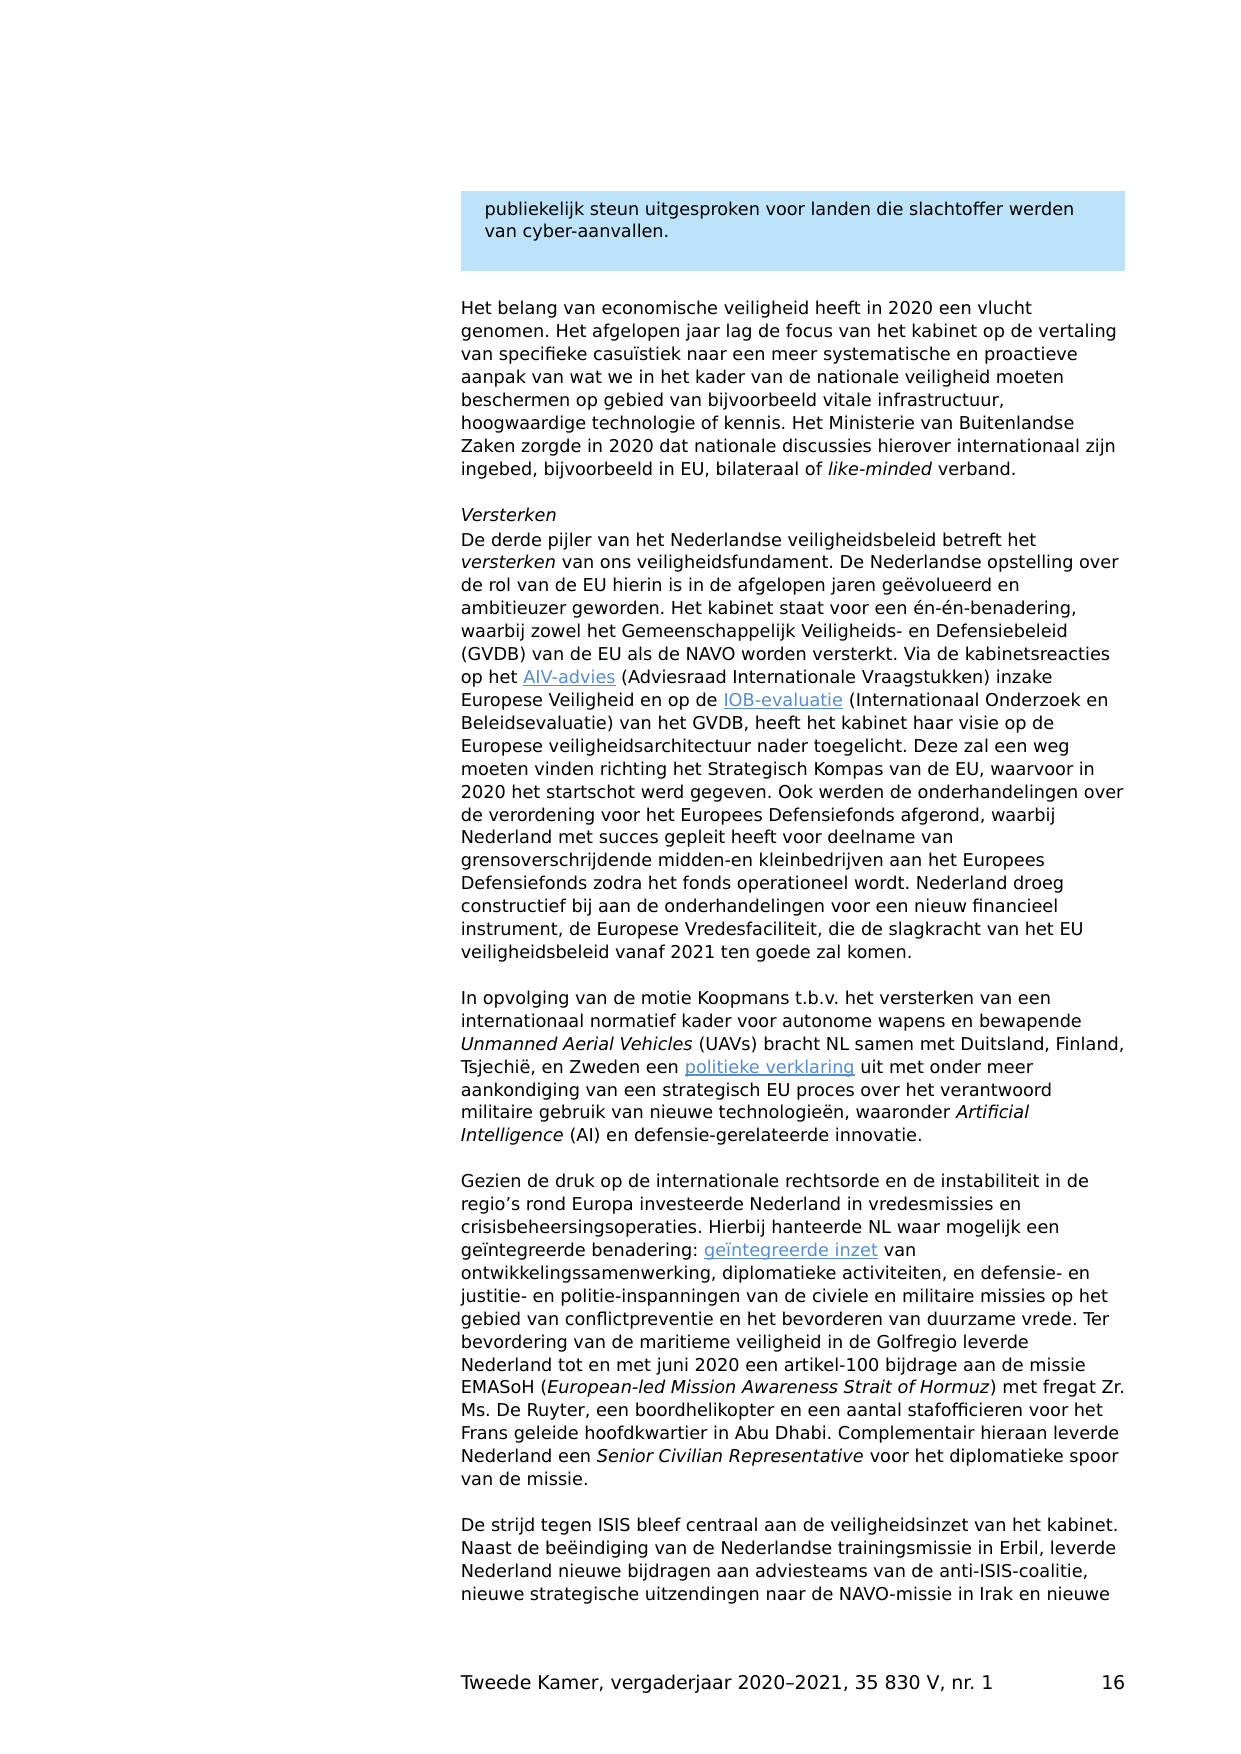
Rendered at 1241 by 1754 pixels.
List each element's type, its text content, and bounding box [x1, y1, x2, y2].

text Gezien de druk op de internationale rechtsorde en de instabiliteit in de regio’s rond Europa investeerde Nederland in vredesmissies en crisisbeheersingsoperaties. Hierbij hanteerde NL waar mogelijk een geïntegreerde benadering: geïntegreerde inzet van ontwikkelingssamenwerking, diplomatieke activiteiten, en defensie- en justitie- en politie-inspanningen van de civiele en militaire missies op het gebied van conflictpreventie en het bevorderen van duurzame vrede. Ter bevordering van de maritieme veiligheid in de Golfregio leverde Nederland tot en met juni 2020 een artikel-100 bijdrage aan de missie EMASoH (European-led Mission Awareness Strait of Hormuz) met fregat Zr. Ms. De Ruyter, een boordhelikopter en een aantal stafofficieren voor het Frans geleide hoofdkwartier in Abu Dhabi. Complementair hieraan leverde Nederland een Senior Civilian Representative voor het diplomatieke spoor van de missie. [461, 1169, 1125, 1490]
table_header publiekelijk steun uitgesproken voor landen die slachtoffer werden van cyber-aanvallen. [461, 191, 1125, 271]
text Versterken [461, 503, 1125, 526]
text De strijd tegen ISIS bleef centraal aan de veiligheidsinzet van het kabinet. Naast de beëindiging van de Nederlandse trainingsmissie in Erbil, leverde Nederland nieuwe bijdragen aan adviesteams van de anti-ISIS-coalitie, nieuwe strategische uitzendingen naar de NAVO-missie in Irak en nieuwe [461, 1513, 1125, 1605]
text Het belang van economische veiligheid heeft in 2020 een vlucht genomen. Het afgelopen jaar lag de focus van het kabinet op de vertaling van specifieke casuïstiek naar een meer systematische en proactieve aanpak van wat we in het kader van de nationale veiligheid moeten beschermen op gebied van bijvoorbeeld vitale infrastructuur, hoogwaardige technologie of kennis. Het Ministerie van Buitenlandse Zaken zorgde in 2020 dat nationale discussies hierover internationaal zijn ingebed, bijvoorbeeld in EU, bilateraal of like-minded verband. [461, 296, 1125, 480]
text De derde pijler van het Nederlandse veiligheidsbeleid betreft het versterken van ons veiligheidsfundament. De Nederlandse opstelling over de rol van de EU hierin is in de afgelopen jaren geëvolueerd en ambitieuzer geworden. Het kabinet staat voor een én-én-benadering, waarbij zowel het Gemeenschappelijk Veiligheids- en Defensiebeleid (GVDB) van de EU als de NAVO worden versterkt. Via de kabinetsreacties op het AIV-advies (Adviesraad Internationale Vraagstukken) inzake Europese Veiligheid en op de IOB-evaluatie (Internationaal Onderzoek en Beleidsevaluatie) van het GVDB, heeft het kabinet haar visie op de Europese veiligheidsarchitectuur nader toegelicht. Deze zal een weg moeten vinden richting het Strategisch Kompas van de EU, waarvoor in 2020 het startschot werd gegeven. Ook werden de onderhandelingen over de verordening voor het Europees Defensiefonds afgerond, waarbij Nederland met succes gepleit heeft voor deelname van grensoverschrijdende midden-en kleinbedrijven aan het Europees Defensiefonds zodra het fonds operationeel wordt. Nederland droeg constructief bij aan de onderhandelingen voor een nieuw financieel instrument, de Europese Vredesfaciliteit, die de slagkracht van het EU veiligheidsbeleid vanaf 2021 ten goede zal komen. [461, 528, 1125, 963]
text In opvolging van de motie Koopmans t.b.v. het versterken van een internationaal normatief kader voor autonome wapens en bewapende Unmanned Aerial Vehicles (UAVs) bracht NL samen met Duitsland, Finland, Tsjechië, en Zweden een politieke verklaring uit met onder meer aankondiging van een strategisch EU proces over het verantwoord militaire gebruik van nieuwe technologieën, waaronder Artificial Intelligence (AI) en defensie-gerelateerde innovatie. [461, 986, 1125, 1146]
